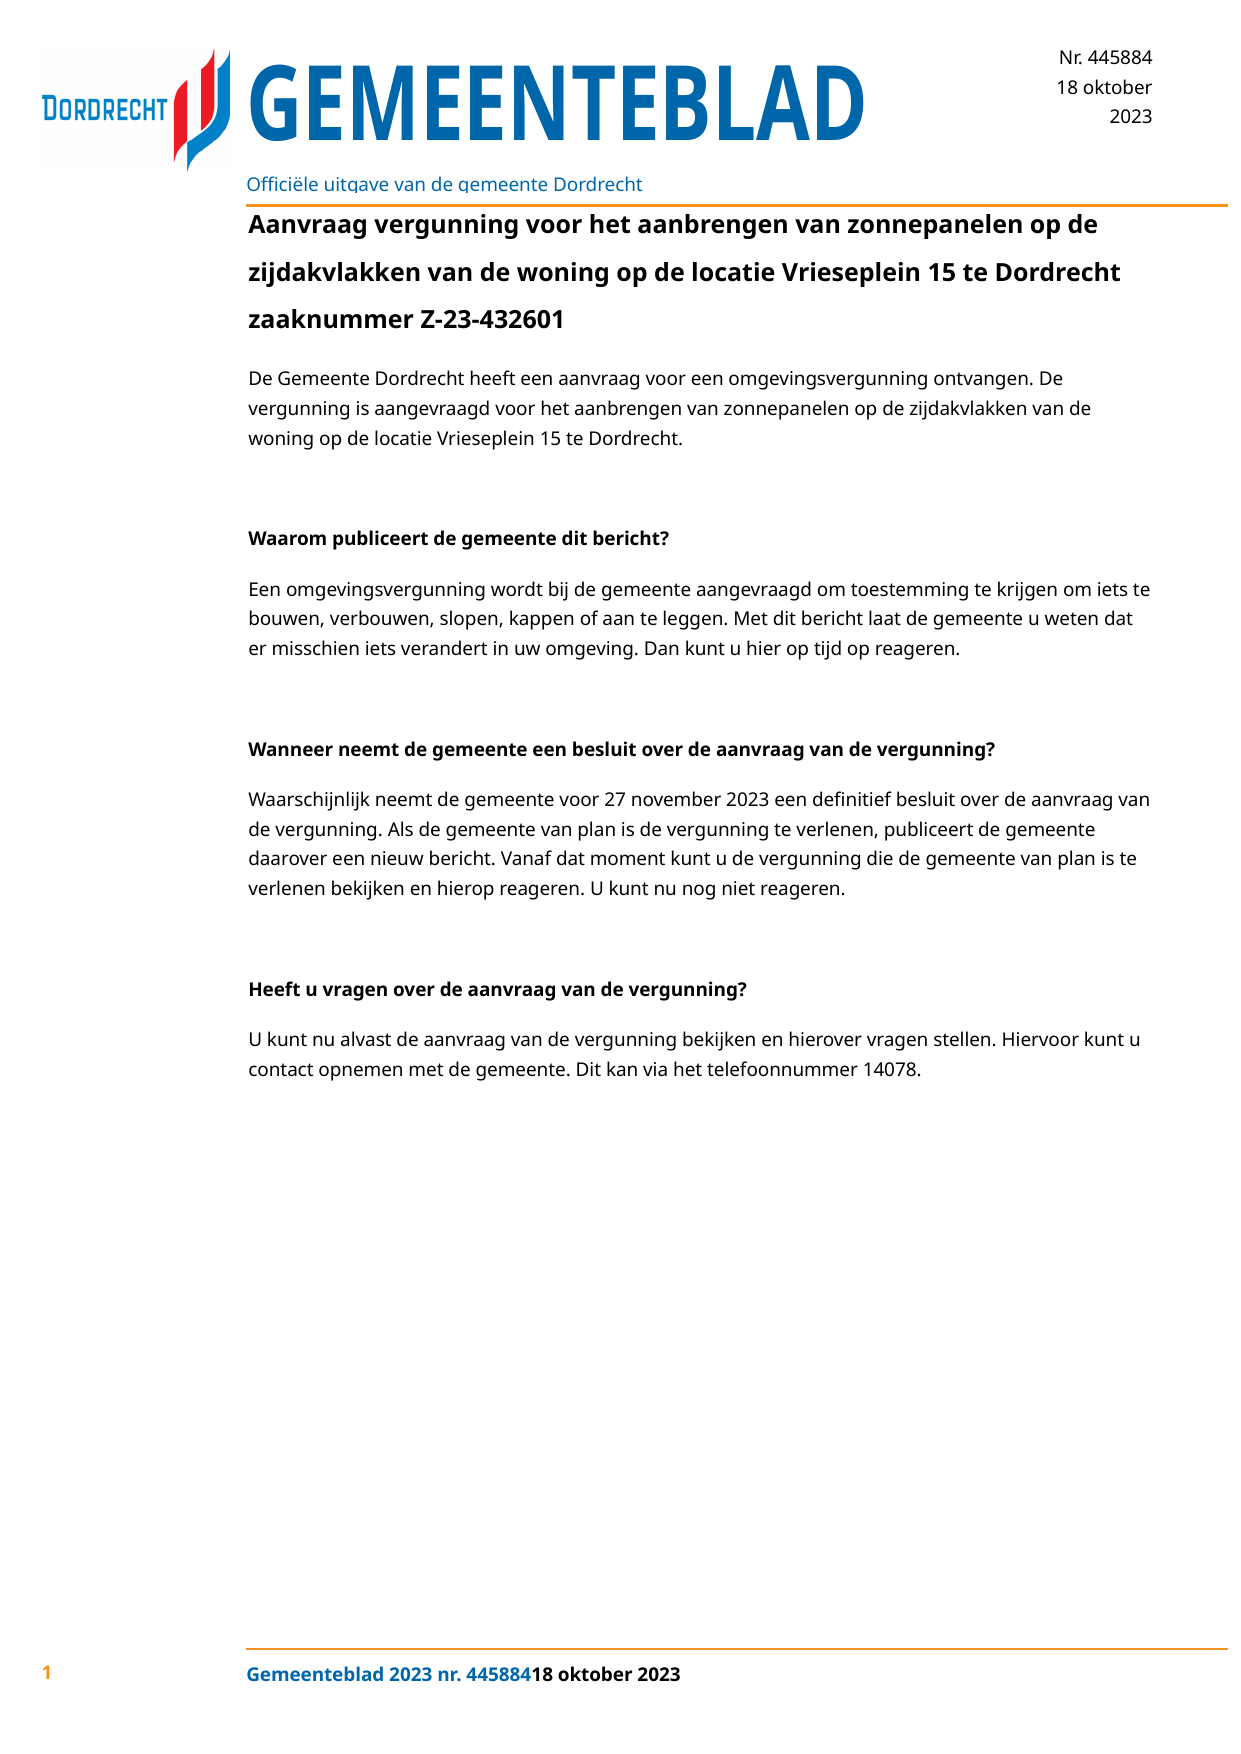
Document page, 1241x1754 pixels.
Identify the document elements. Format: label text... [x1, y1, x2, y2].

text U kunt nu alvast de aanvraag van de vergunning bekijken en hierover vragen stellen. Hiervoor kunt u contact opnemen met de gemeente. Dit kan via het telefoonnummer 14078. [248, 1026, 1152, 1082]
text Aanvraag vergunning voor het aanbrengen van zonnepanelen op de zijdakvlakken van de woning op de locatie Vrieseplein 15 te Dordrecht zaaknummer Z-23-432601 [248, 207, 1152, 336]
text De Gemeente Dordrecht heeft een aanvraag voor een omgevingsvergunning ontvangen. De vergunning is aangevraagd voor het aanbrengen van zonnepanelen op de zijdakvlakken van de woning op de locatie Vrieseplein 15 te Dordrecht. [248, 366, 1152, 450]
picture [41, 47, 231, 172]
text Een omgevingsvergunning wordt bij de gemeente aangevraagd om toestemming te krijgen om iets te bouwen, verbouwen, slopen, kappen of aan te leggen. Met dit bericht laat de gemeente u weten dat er misschien iets verandert in uw omgeving. Dan kunt u hier op tijd op reageren. [248, 576, 1152, 661]
text Waarom publiceert de gemeente dit bericht? [248, 526, 1152, 551]
text Heeft u vragen over de aanvraag van de vergunning? [248, 976, 1152, 1002]
text Wanneer neemt de gemeente een besluit over de aanvraag van de vergunning? [248, 736, 1152, 762]
text Waarschijnlijk neemt de gemeente voor 27 november 2023 een definitief besluit over de aanvraag van de vergunning. Als de gemeente van plan is de vergunning te verlenen, publiceert de gemeente daarover een nieuw bericht. Vanaf dat moment kunt u de vergunning die de gemeente van plan is te verlenen bekijken en hierop reageren. U kunt nu nog niet reageren. [248, 786, 1152, 901]
